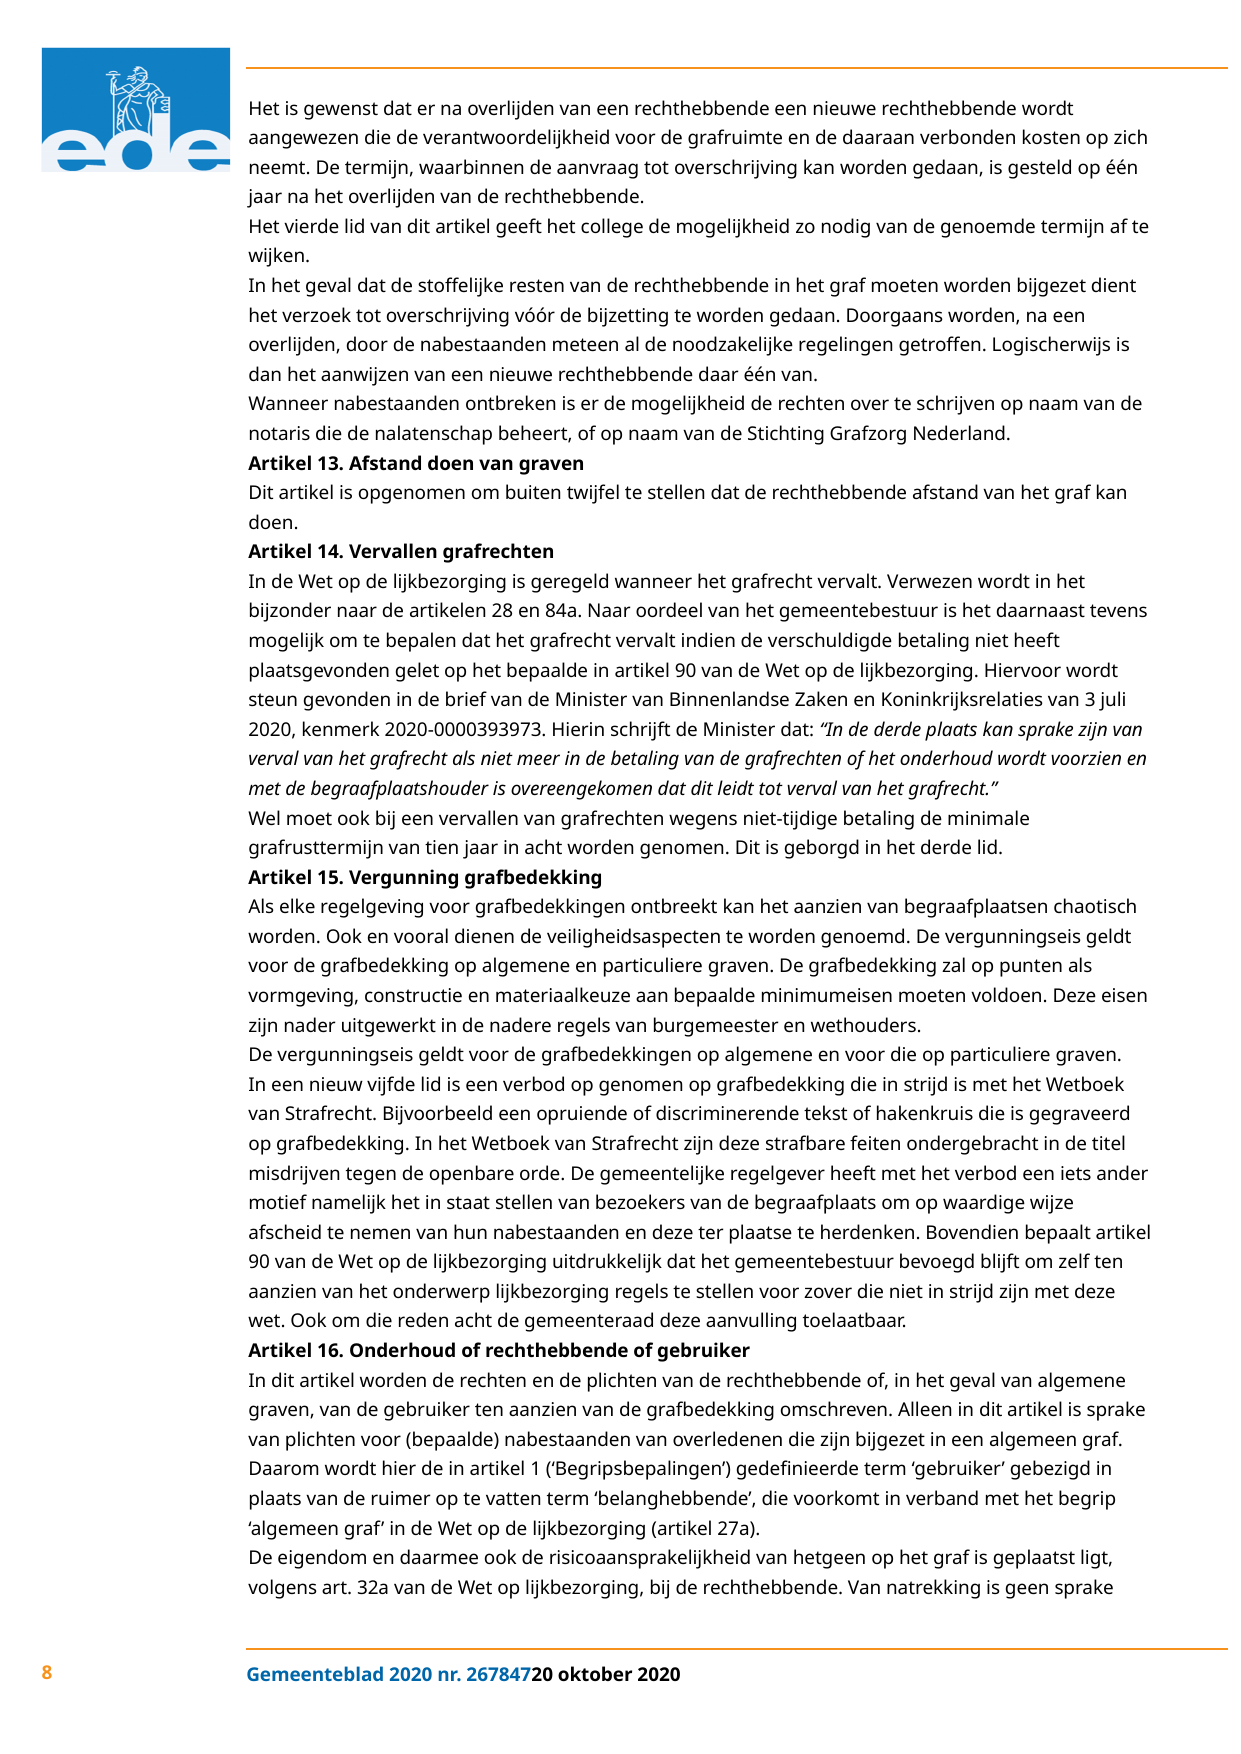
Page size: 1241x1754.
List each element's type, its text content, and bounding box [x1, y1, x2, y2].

text De eigendom en daarmee ook de risicoaansprakelijkheid van hetgeen op het graf is geplaatst ligt, volgens art. 32a van de Wet op lijkbezorging, bij de rechthebbende. Van natrekking is geen sprake [248, 1544, 1152, 1600]
text Dit artikel is opgenomen om buiten twijfel te stellen dat de rechthebbende afstand van het graf kan doen. [248, 479, 1152, 535]
text In het geval dat de stoffelijke resten van de rechthebbende in het graf moeten worden bijgezet dient het verzoek tot overschrijving vóór de bijzetting te worden gedaan. Doorgaans worden, na een overlijden, door de nabestaanden meteen al de noodzakelijke regelingen getroffen. Logischerwijs is dan het aanwijzen van een nieuwe rechthebbende daar één van. [248, 272, 1152, 387]
text Artikel 16. Onderhoud of rechthebbende of gebruiker [248, 1337, 1152, 1363]
text In een nieuw vijfde lid is een verbod op genomen op grafbedekking die in strijd is met het Wetboek van Strafrecht. Bijvoorbeeld een opruiende of discriminerende tekst of hakenkruis die is gegraveerd op grafbedekking. In het Wetboek van Strafrecht zijn deze strafbare feiten ondergebracht in de titel misdrijven tegen de openbare orde. De gemeentelijke regelgever heeft met het verbod een iets ander motief namelijk het in staat stellen van bezoekers van de begraafplaats om op waardige wijze afscheid te nemen van hun nabestaanden en deze ter plaatse te herdenken. Bovendien bepaalt artikel 90 van de Wet op de lijkbezorging uitdrukkelijk dat het gemeentebestuur bevoegd blijft om zelf ten aanzien van het onderwerp lijkbezorging regels te stellen voor zover die niet in strijd zijn met deze wet. Ook om die reden acht de gemeenteraad deze aanvulling toelaatbaar. [248, 1071, 1152, 1333]
text Artikel 13. Afstand doen van graven [248, 450, 1152, 476]
text Wanneer nabestaanden ontbreken is er de mogelijkheid de rechten over te schrijven op naam van de notaris die de nalatenschap beheert, of op naam van de Stichting Grafzorg Nederland. [248, 391, 1152, 446]
text Als elke regelgeving voor grafbedekkingen ontbreekt kan het aanzien van begraafplaatsen chaotisch worden. Ook en vooral dienen de veiligheidsaspecten te worden genoemd. De vergunningseis geldt voor de grafbedekking op algemene en particuliere graven. De grafbedekking zal op punten als vormgeving, constructie en materiaalkeuze aan bepaalde minimumeisen moeten voldoen. Deze eisen zijn nader uitgewerkt in de nadere regels van burgemeester en wethouders. [248, 893, 1152, 1038]
picture [41, 47, 231, 172]
text Artikel 14. Vervallen grafrechten [248, 538, 1152, 564]
text Het is gewenst dat er na overlijden van een rechthebbende een nieuwe rechthebbende wordt aangewezen die de verantwoordelijkheid voor de grafruimte en de daaraan verbonden kosten op zich neemt. De termijn, waarbinnen de aanvraag tot overschrijving kan worden gedaan, is gesteld op één jaar na het overlijden van de rechthebbende. [248, 95, 1152, 209]
text Wel moet ook bij een vervallen van grafrechten wegens niet-tijdige betaling de minimale grafrusttermijn van tien jaar in acht worden genomen. Dit is geborgd in het derde lid. [248, 805, 1152, 860]
text In de Wet op de lijkbezorging is geregeld wanneer het grafrecht vervalt. Verwezen wordt in het bijzonder naar de artikelen 28 en 84a. Naar oordeel van het gemeentebestuur is het daarnaast tevens mogelijk om te bepalen dat het grafrecht vervalt indien de verschuldigde betaling niet heeft plaatsgevonden gelet op het bepaalde in artikel 90 van de Wet op de lijkbezorging. Hiervoor wordt steun gevonden in de brief van de Minister van Binnenlandse Zaken en Koninkrijksrelaties van 3 juli 2020, kenmerk 2020-0000393973. Hierin schrijft de Minister dat: “In de derde plaats kan sprake zijn van verval van het grafrecht als niet meer in de betaling van de grafrechten of het onderhoud wordt voorzien en met de begraafplaatshouder is overeengekomen dat dit leidt tot verval van het grafrecht.” [248, 568, 1152, 801]
text Het vierde lid van dit artikel geeft het college de mogelijkheid zo nodig van de genoemde termijn af te wijken. [248, 213, 1152, 268]
text In dit artikel worden de rechten en de plichten van de rechthebbende of, in het geval van algemene graven, van de gebruiker ten aanzien van de grafbedekking omschreven. Alleen in dit artikel is sprake van plichten voor (bepaalde) nabestaanden van overledenen die zijn bijgezet in een algemeen graf. Daarom wordt hier de in artikel 1 (‘Begripsbepalingen’) gedefinieerde term ‘gebruiker’ gebezigd in plaats van de ruimer op te vatten term ‘belanghebbende’, die voorkomt in verband met het begrip ‘algemeen graf’ in de Wet op de lijkbezorging (artikel 27a). [248, 1367, 1152, 1541]
text Artikel 15. Vergunning grafbedekking [248, 864, 1152, 890]
text De vergunningseis geldt voor de grafbedekkingen op algemene en voor die op particuliere graven. [248, 1041, 1152, 1067]
